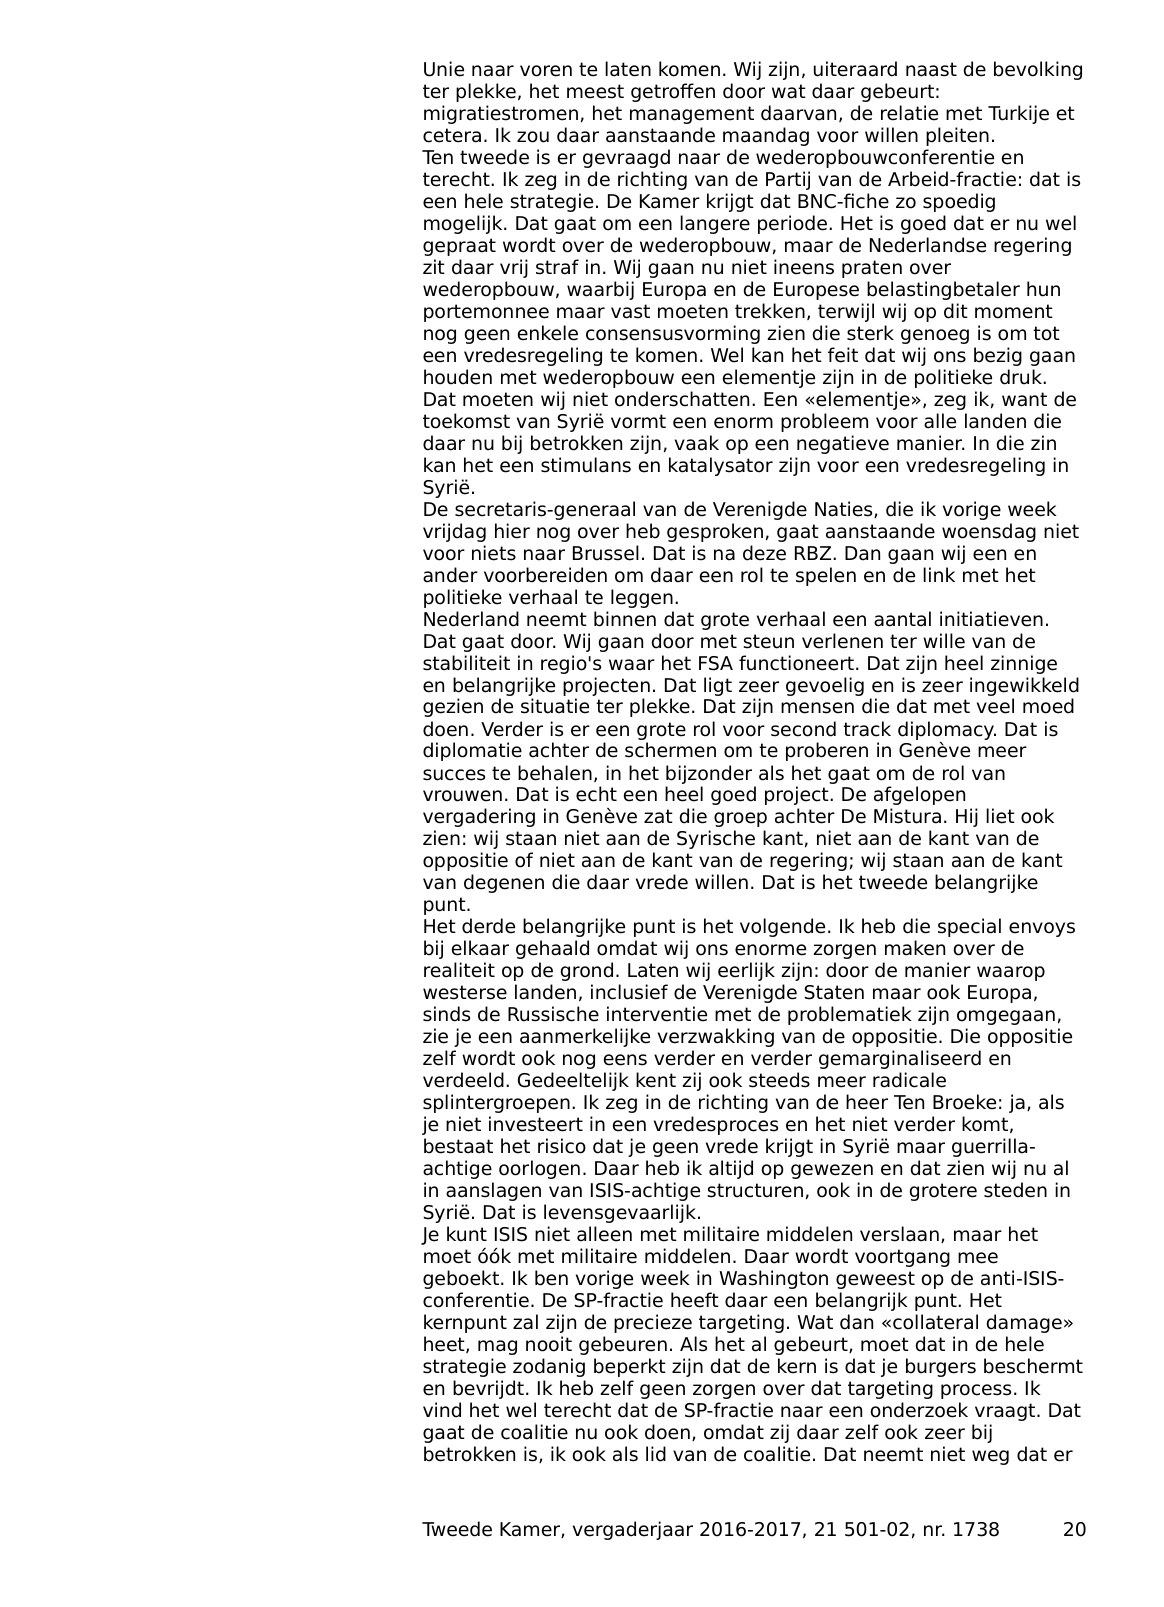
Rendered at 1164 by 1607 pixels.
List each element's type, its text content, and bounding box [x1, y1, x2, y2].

text Unie naar voren te laten komen. Wij zijn, uiteraard naast de bevolking ter plekke, het meest getroffen door wat daar gebeurt: migratiestromen, het management daarvan, de relatie met Turkije et cetera. Ik zou daar aanstaande maandag voor willen pleiten. [422, 59, 1087, 147]
text Ten tweede is er gevraagd naar de wederopbouwconferentie en terecht. Ik zeg in de richting van de Partij van de Arbeid-fractie: dat is een hele strategie. De Kamer krijgt dat BNC-fiche zo spoedig mogelijk. Dat gaat om een langere periode. Het is goed dat er nu wel gepraat wordt over de wederopbouw, maar de Nederlandse regering zit daar vrij straf in. Wij gaan nu niet ineens praten over wederopbouw, waarbij Europa en de Europese belastingbetaler hun portemonnee maar vast moeten trekken, terwijl wij op dit moment nog geen enkele consensusvorming zien die sterk genoeg is om tot een vredesregeling te komen. Wel kan het feit dat wij ons bezig gaan houden met wederopbouw een elementje zijn in de politieke druk. Dat moeten wij niet onderschatten. Een «elementje», zeg ik, want de toekomst van Syrië vormt een enorm probleem voor alle landen die daar nu bij betrokken zijn, vaak op een negatieve manier. In die zin kan het een stimulans en katalysator zijn voor een vredesregeling in Syrië. [422, 147, 1087, 499]
text Nederland neemt binnen dat grote verhaal een aantal initiatieven. Dat gaat door. Wij gaan door met steun verlenen ter wille van de stabiliteit in regio's waar het FSA functioneert. Dat zijn heel zinnige en belangrijke projecten. Dat ligt zeer gevoelig en is zeer ingewikkeld gezien de situatie ter plekke. Dat zijn mensen die dat met veel moed doen. Verder is er een grote rol voor second track diplomacy. Dat is diplomatie achter de schermen om te proberen in Genève meer succes te behalen, in het bijzonder als het gaat om de rol van vrouwen. Dat is echt een heel goed project. De afgelopen vergadering in Genève zat die groep achter De Mistura. Hij liet ook zien: wij staan niet aan de Syrische kant, niet aan de kant van de oppositie of niet aan de kant van de regering; wij staan aan de kant van degenen die daar vrede willen. Dat is het tweede belangrijke punt. [422, 608, 1087, 916]
text Je kunt ISIS niet alleen met militaire middelen verslaan, maar het moet óók met militaire middelen. Daar wordt voortgang mee geboekt. Ik ben vorige week in Washington geweest op de anti-ISIS-conferentie. De SP-fractie heeft daar een belangrijk punt. Het kernpunt zal zijn de precieze targeting. Wat dan «collateral damage» heet, mag nooit gebeuren. Als het al gebeurt, moet dat in de hele strategie zodanig beperkt zijn dat de kern is dat je burgers beschermt en bevrijdt. Ik heb zelf geen zorgen over dat targeting process. Ik vind het wel terecht dat de SP-fractie naar een onderzoek vraagt. Dat gaat de coalitie nu ook doen, omdat zij daar zelf ook zeer bij betrokken is, ik ook als lid van de coalitie. Dat neemt niet weg dat er [422, 1224, 1087, 1466]
text De secretaris-generaal van de Verenigde Naties, die ik vorige week vrijdag hier nog over heb gesproken, gaat aanstaande woensdag niet voor niets naar Brussel. Dat is na deze RBZ. Dan gaan wij een en ander voorbereiden om daar een rol te spelen en de link met het politieke verhaal te leggen. [422, 499, 1087, 608]
text Het derde belangrijke punt is het volgende. Ik heb die special envoys bij elkaar gehaald omdat wij ons enorme zorgen maken over de realiteit op de grond. Laten wij eerlijk zijn: door de manier waarop westerse landen, inclusief de Verenigde Staten maar ook Europa, sinds de Russische interventie met de problematiek zijn omgegaan, zie je een aanmerkelijke verzwakking van de oppositie. Die oppositie zelf wordt ook nog eens verder en verder gemarginaliseerd en verdeeld. Gedeeltelijk kent zij ook steeds meer radicale splintergroepen. Ik zeg in de richting van de heer Ten Broeke: ja, als je niet investeert in een vredesproces en het niet verder komt, bestaat het risico dat je geen vrede krijgt in Syrië maar guerrilla-achtige oorlogen. Daar heb ik altijd op gewezen en dat zien wij nu al in aanslagen van ISIS-achtige structuren, ook in de grotere steden in Syrië. Dat is levensgevaarlijk. [422, 916, 1087, 1224]
